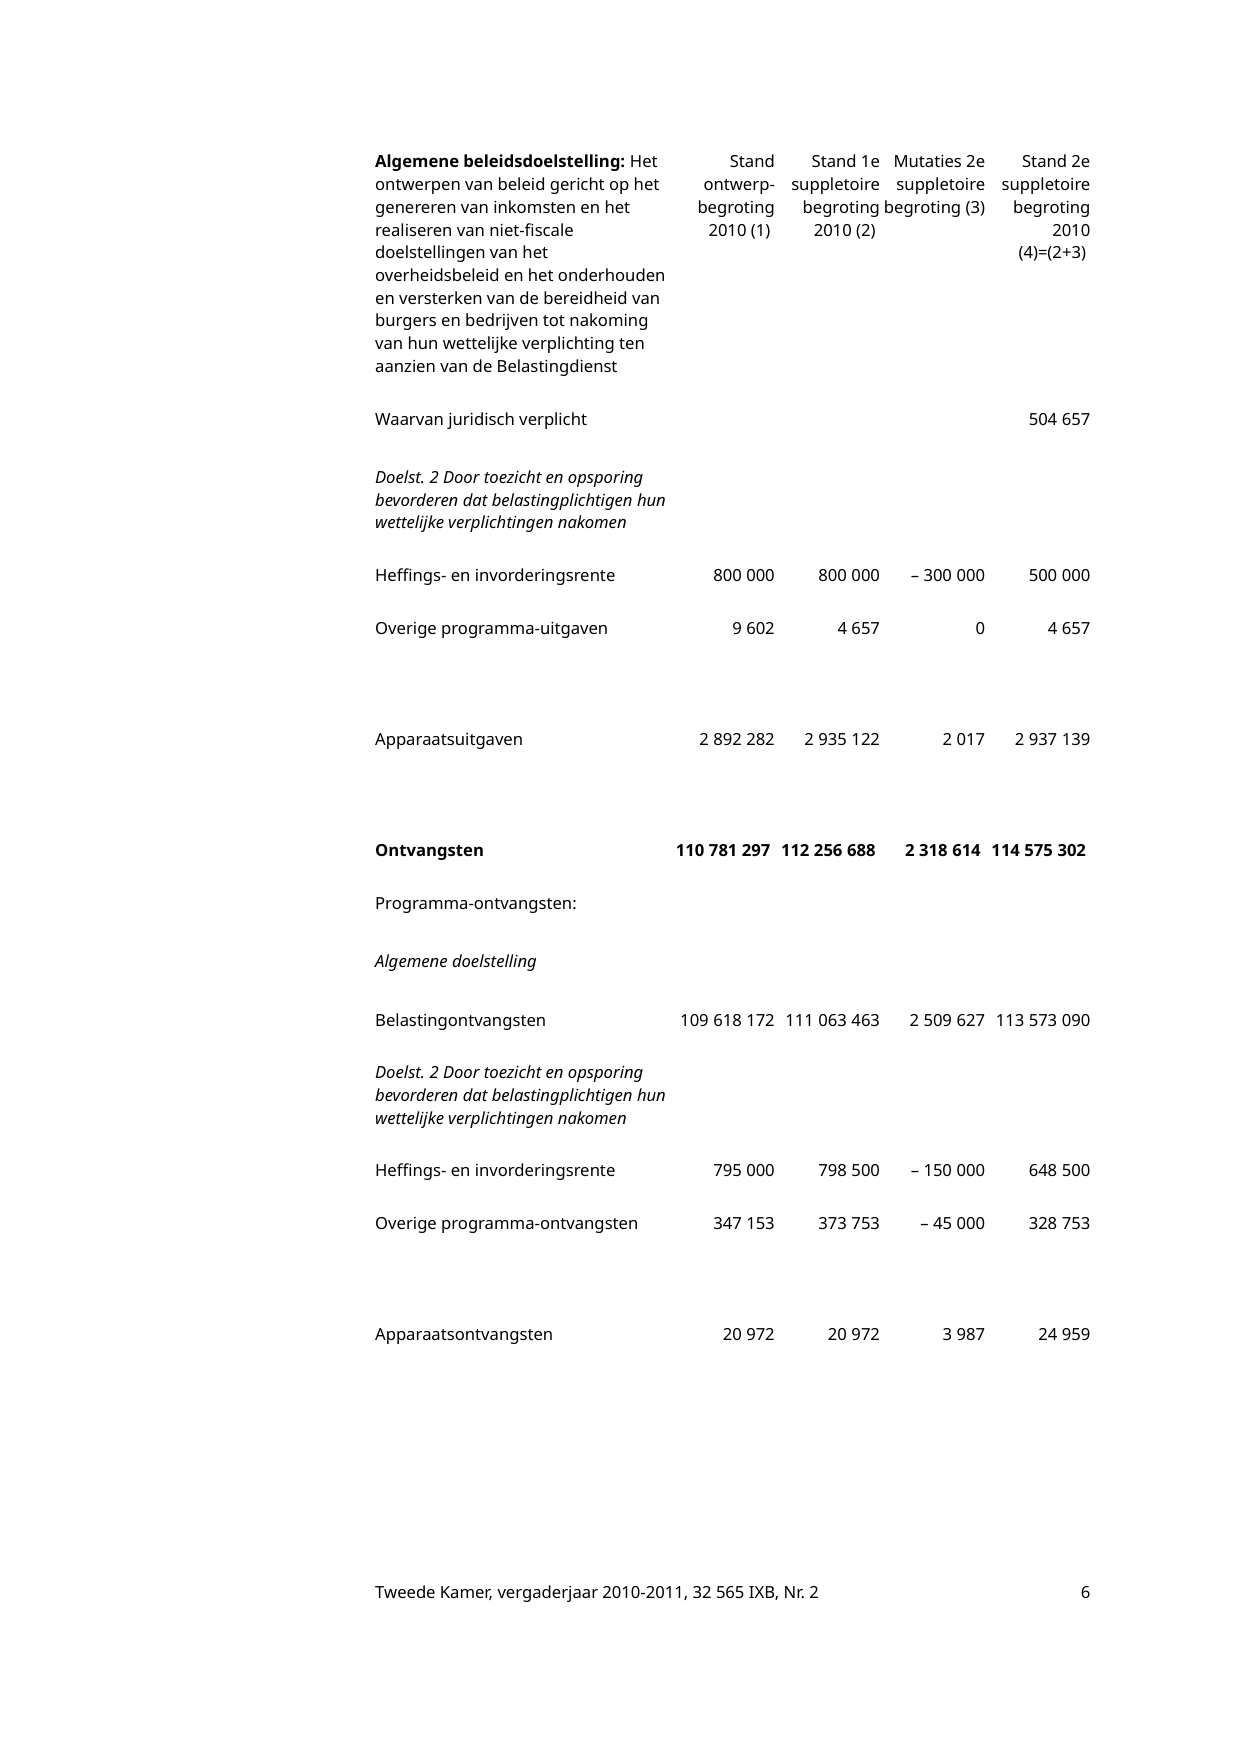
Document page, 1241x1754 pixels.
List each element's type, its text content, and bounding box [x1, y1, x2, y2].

table_header Stand ontwerp- begroting 2010 (1) [669, 150, 774, 407]
table_cell [375, 780, 669, 839]
table_cell Heffings- en invorderingsrente [375, 564, 669, 616]
table_cell Ontvangsten [375, 839, 669, 891]
table_cell 2 892 282 [669, 728, 774, 780]
table_cell [669, 950, 774, 1008]
table_cell 110 781 297 [669, 839, 774, 891]
table_cell [669, 466, 774, 564]
table_cell 4 657 [985, 616, 1090, 669]
table_cell [775, 950, 880, 1008]
table_cell [775, 780, 880, 839]
table_cell [985, 891, 1090, 950]
table_cell 800 000 [669, 564, 774, 616]
table_cell [880, 891, 985, 950]
table_cell [775, 891, 880, 950]
table_cell Apparaatsontvangsten [375, 1323, 669, 1376]
table_cell 112 256 688 [775, 839, 880, 891]
table_cell 20 972 [775, 1323, 880, 1376]
table_cell [669, 669, 774, 727]
table_cell [880, 780, 985, 839]
table_cell [775, 407, 880, 466]
table_cell [669, 1061, 774, 1159]
table_cell [775, 1061, 880, 1159]
table_cell Overige programma-ontvangsten [375, 1212, 669, 1264]
table_cell [880, 466, 985, 564]
table_cell [669, 780, 774, 839]
table_cell [375, 669, 669, 727]
table_cell [880, 1265, 985, 1323]
table_cell 113 573 090 [985, 1008, 1090, 1061]
table_cell Waarvan juridisch verplicht [375, 407, 669, 466]
table_cell 20 972 [669, 1323, 774, 1376]
table_cell 328 753 [985, 1212, 1090, 1264]
table_cell 109 618 172 [669, 1008, 774, 1061]
table_cell [775, 669, 880, 727]
table_cell – 45 000 [880, 1212, 985, 1264]
table_cell 0 [880, 616, 985, 669]
table_cell 9 602 [669, 616, 774, 669]
table_cell [669, 1265, 774, 1323]
table_cell 648 500 [985, 1159, 1090, 1212]
table_cell [775, 1265, 880, 1323]
table_cell 2 017 [880, 728, 985, 780]
table_cell Belastingontvangsten [375, 1008, 669, 1061]
table_header Algemene beleidsdoelstelling: Het ontwerpen van beleid gericht op het genereren van inkomsten en het realiseren van niet-fiscale doelstellingen van het overheidsbeleid en het onderhouden en versterken van de bereidheid van burgers en bedrijven tot nakoming van hun wettelijke verplichting ten aanzien van de Belastingdienst [375, 150, 669, 407]
table_header Stand 2e suppletoire begroting 2010 (4)=(2+3) [985, 150, 1090, 407]
table_cell 3 987 [880, 1323, 985, 1376]
table_cell 795 000 [669, 1159, 774, 1212]
table_cell Programma-ontvangsten: [375, 891, 669, 950]
table_cell [775, 466, 880, 564]
table_cell [985, 1265, 1090, 1323]
table_cell 111 063 463 [775, 1008, 880, 1061]
table_cell 2 935 122 [775, 728, 880, 780]
table_cell 347 153 [669, 1212, 774, 1264]
table_cell [880, 950, 985, 1008]
table_cell [985, 1061, 1090, 1159]
table_cell Doelst. 2 Door toezicht en opsporing bevorderen dat belastingplichtigen hun wettelijke verplichtingen nakomen [375, 466, 669, 564]
table_cell Algemene doelstelling [375, 950, 669, 1008]
table_cell 798 500 [775, 1159, 880, 1212]
table_cell [985, 669, 1090, 727]
table_header Mutaties 2e suppletoire begroting (3) [880, 150, 985, 407]
table_cell [985, 950, 1090, 1008]
table_cell Doelst. 2 Door toezicht en opsporing bevorderen dat belastingplichtigen hun wettelijke verplichtingen nakomen [375, 1061, 669, 1159]
table_cell 2 509 627 [880, 1008, 985, 1061]
table_cell 114 575 302 [985, 839, 1090, 891]
table_cell [669, 891, 774, 950]
table_cell 2 318 614 [880, 839, 985, 891]
table_cell – 150 000 [880, 1159, 985, 1212]
table_cell [669, 407, 774, 466]
table_cell 2 937 139 [985, 728, 1090, 780]
table_cell 4 657 [775, 616, 880, 669]
table_header Stand 1e suppletoire begroting 2010 (2) [775, 150, 880, 407]
table_cell [985, 780, 1090, 839]
table_cell 24 959 [985, 1323, 1090, 1376]
table_cell 504 657 [985, 407, 1090, 466]
table_cell [985, 466, 1090, 564]
table_cell [880, 669, 985, 727]
table_cell [375, 1265, 669, 1323]
table_cell [880, 407, 985, 466]
table_cell [880, 1061, 985, 1159]
table_cell Apparaatsuitgaven [375, 728, 669, 780]
table_cell Heffings- en invorderingsrente [375, 1159, 669, 1212]
table_cell 800 000 [775, 564, 880, 616]
table_cell 373 753 [775, 1212, 880, 1264]
table_cell 500 000 [985, 564, 1090, 616]
table_cell – 300 000 [880, 564, 985, 616]
table_cell Overige programma-uitgaven [375, 616, 669, 669]
